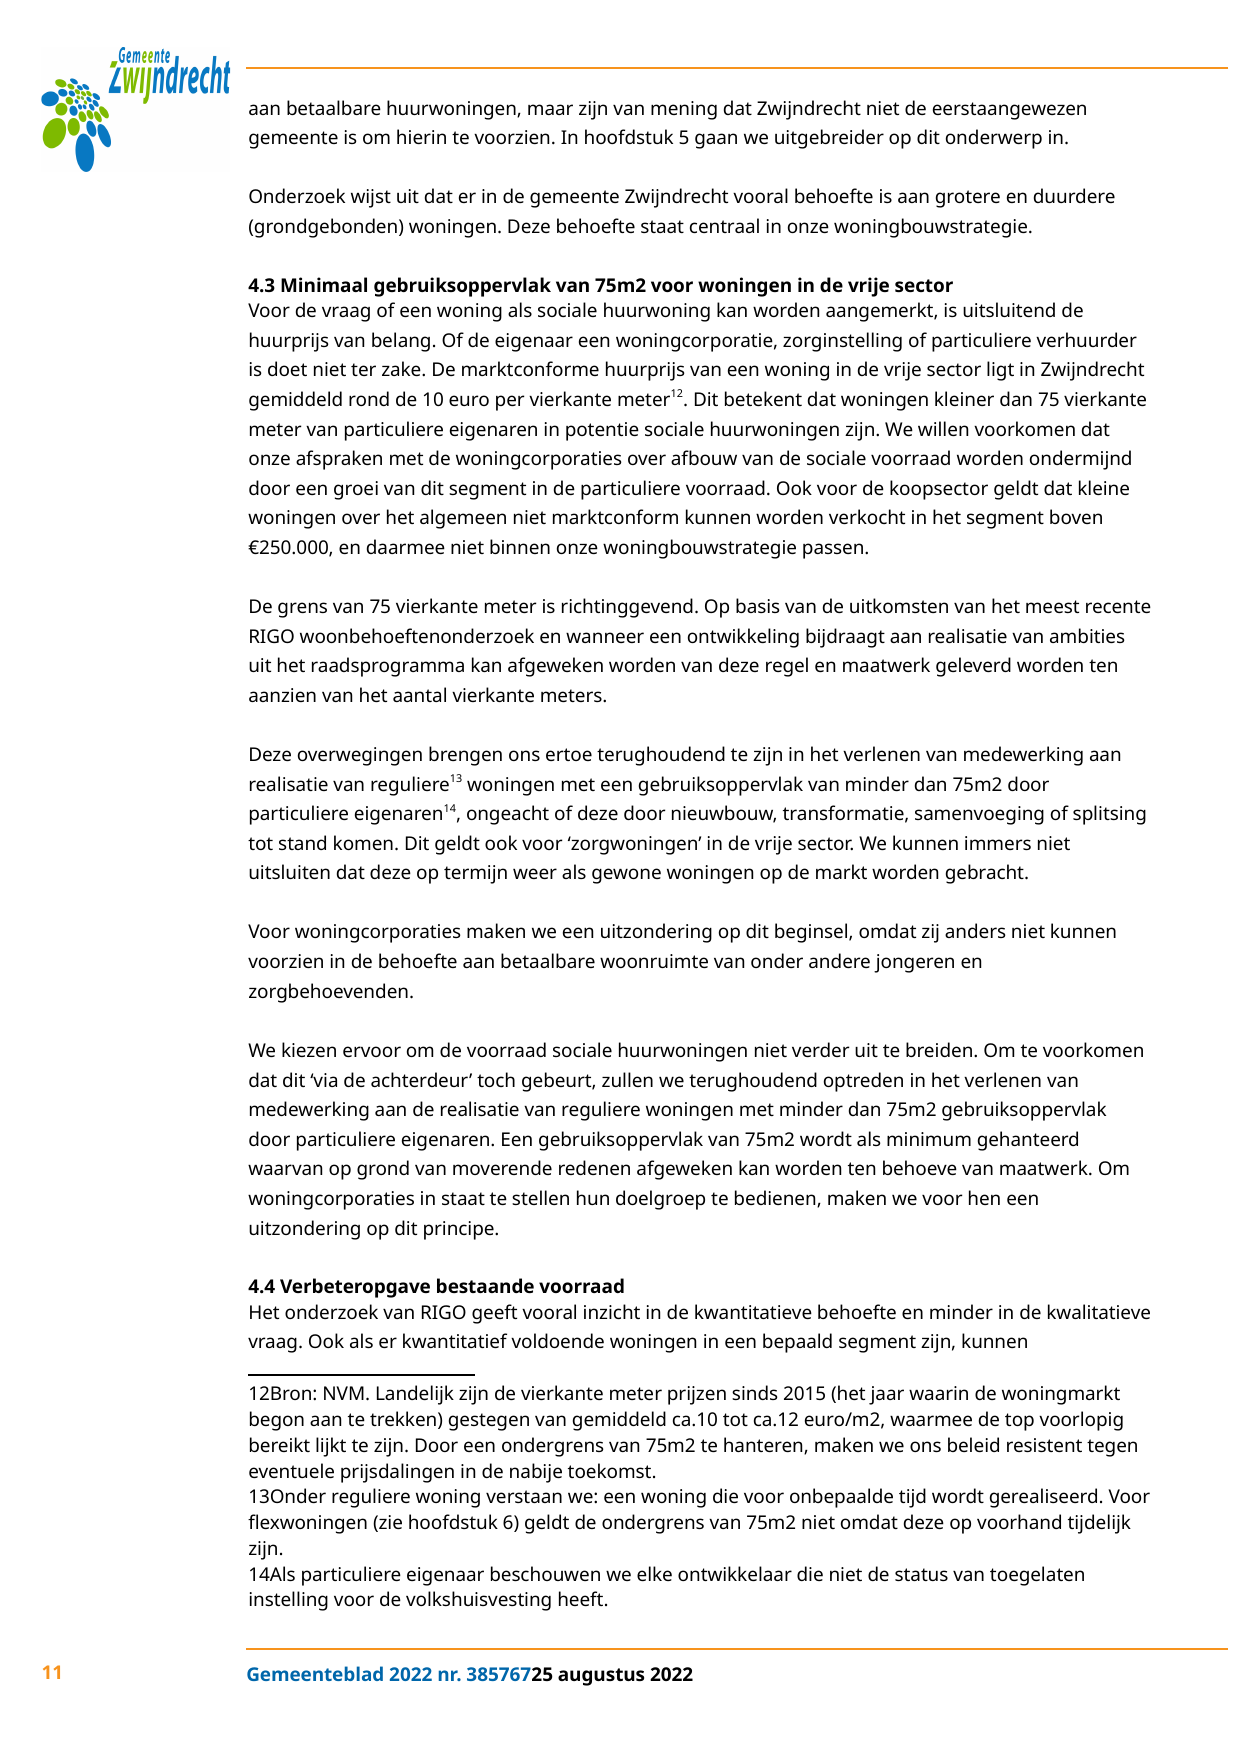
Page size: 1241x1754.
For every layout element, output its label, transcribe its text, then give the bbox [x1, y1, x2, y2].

text Onder reguliere woning verstaan we: een woning die voor onbepaalde tijd wordt gerealiseerd. Voor flexwoningen (zie hoofdstuk 6) geldt de ondergrens van 75m2 niet omdat deze op voorhand tijdelijk zijn. [248, 1483, 1152, 1561]
text 4.3 Minimaal gebruiksoppervlak van 75m2 voor woningen in de vrije sector [248, 272, 1152, 297]
picture [41, 47, 231, 172]
text Als particuliere eigenaar beschouwen we elke ontwikkelaar die niet de status van toegelaten instelling voor de volkshuisvesting heeft. [248, 1561, 1152, 1612]
text Voor de vraag of een woning als sociale huurwoning kan worden aangemerkt, is uitsluitend de huurprijs van belang. Of de eigenaar een woningcorporatie, zorginstelling of particuliere verhuurder is doet niet ter zake. De marktconforme huurprijs van een woning in de vrije sector ligt in Zwijndrecht gemiddeld rond de 10 euro per vierkante meter. Dit betekent dat woningen kleiner dan 75 vierkante meter van particuliere eigenaren in potentie sociale huurwoningen zijn. We willen voorkomen dat onze afspraken met de woningcorporaties over afbouw van de sociale voorraad worden ondermijnd door een groei van dit segment in de particuliere voorraad. Ook voor de koopsector geldt dat kleine woningen over het algemeen niet marktconform kunnen worden verkocht in het segment boven €250.000, en daarmee niet binnen onze woningbouwstrategie passen. [248, 297, 1152, 560]
text Deze overwegingen brengen ons ertoe terughoudend te zijn in het verlenen van medewerking aan realisatie van reguliere woningen met een gebruiksoppervlak van minder dan 75m2 door particuliere eigenaren, ongeacht of deze door nieuwbouw, transformatie, samenvoeging of splitsing tot stand komen. Dit geldt ook voor ‘zorgwoningen’ in de vrije sector. We kunnen immers niet uitsluiten dat deze op termijn weer als gewone woningen op de markt worden gebracht. [248, 741, 1152, 885]
text aan betaalbare huurwoningen, maar zijn van mening dat Zwijndrecht niet de eerstaangewezen gemeente is om hierin te voorzien. In hoofdstuk 5 gaan we uitgebreider op dit onderwerp in. [248, 95, 1152, 150]
text Het onderzoek van RIGO geeft vooral inzicht in de kwantitatieve behoefte en minder in de kwalitatieve vraag. Ook als er kwantitatief voldoende woningen in een bepaald segment zijn, kunnen [248, 1299, 1152, 1354]
text De grens van 75 vierkante meter is richtinggevend. Op basis van de uitkomsten van het meest recente RIGO woonbehoeftenonderzoek en wanneer een ontwikkeling bijdraagt aan realisatie van ambities uit het raadsprogramma kan afgeweken worden van deze regel en maatwerk geleverd worden ten aanzien van het aantal vierkante meters. [248, 593, 1152, 708]
table_header Onderzoek wijst uit dat er in de gemeente Zwijndrecht vooral behoefte is aan grotere en duurdere (grondgebonden) woningen. Deze behoefte staat centraal in onze woningbouwstrategie. [248, 184, 1152, 239]
text 4.4 Verbeteropgave bestaande voorraad [248, 1273, 1152, 1299]
text Voor woningcorporaties maken we een uitzondering op dit beginsel, omdat zij anders niet kunnen voorzien in de behoefte aan betaalbare woonruimte van onder andere jongeren en zorgbehoevenden. [248, 919, 1152, 1004]
table_header We kiezen ervoor om de voorraad sociale huurwoningen niet verder uit te breiden. Om te voorkomen dat dit ‘via de achterdeur’ toch gebeurt, zullen we terughoudend optreden in het verlenen van medewerking aan de realisatie van reguliere woningen met minder dan 75m2 gebruiksoppervlak door particuliere eigenaren. Een gebruiksoppervlak van 75m2 wordt als minimum gehanteerd waarvan op grond van moverende redenen afgeweken kan worden ten behoeve van maatwerk. Om woningcorporaties in staat te stellen hun doelgroep te bedienen, maken we voor hen een uitzondering op dit principe. [248, 1037, 1152, 1240]
text Bron: NVM. Landelijk zijn de vierkante meter prijzen sinds 2015 (het jaar waarin de woningmarkt begon aan te trekken) gestegen van gemiddeld ca.10 tot ca.12 euro/m2, waarmee de top voorlopig bereikt lijkt te zijn. Door een ondergrens van 75m2 te hanteren, maken we ons beleid resistent tegen eventuele prijsdalingen in de nabije toekomst. [248, 1381, 1152, 1483]
